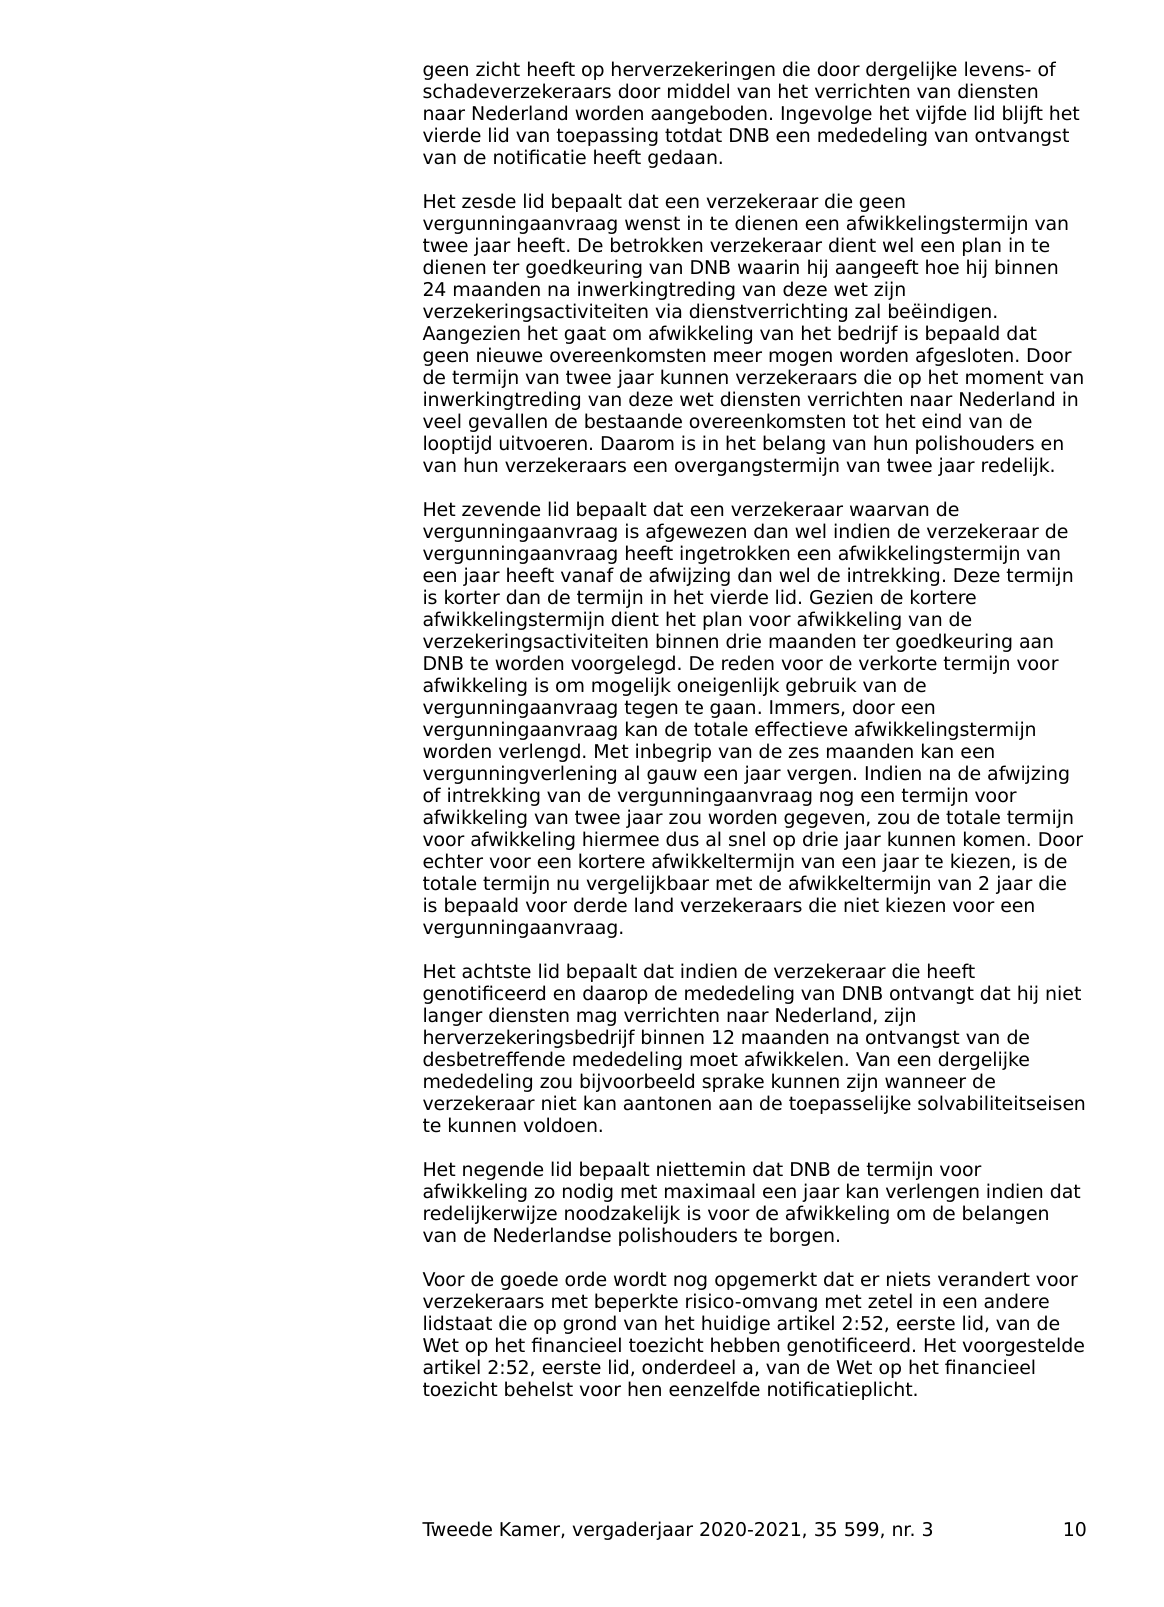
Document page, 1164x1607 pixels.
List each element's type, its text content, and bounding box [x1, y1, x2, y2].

text Het achtste lid bepaalt dat indien de verzekeraar die heeft genotificeerd en daarop de mededeling van DNB ontvangt dat hij niet langer diensten mag verrichten naar Nederland, zijn herverzekeringsbedrijf binnen 12 maanden na ontvangst van de desbetreffende mededeling moet afwikkelen. Van een dergelijke mededeling zou bijvoorbeeld sprake kunnen zijn wanneer de verzekeraar niet kan aantonen aan de toepasselijke solvabiliteitseisen te kunnen voldoen. [422, 961, 1087, 1137]
text geen zicht heeft op herverzekeringen die door dergelijke levens- of schadeverzekeraars door middel van het verrichten van diensten naar Nederland worden aangeboden. Ingevolge het vijfde lid blijft het vierde lid van toepassing totdat DNB een mededeling van ontvangst van de notificatie heeft gedaan. [422, 59, 1087, 169]
text Het zevende lid bepaalt dat een verzekeraar waarvan de vergunningaanvraag is afgewezen dan wel indien de verzekeraar de vergunningaanvraag heeft ingetrokken een afwikkelingstermijn van een jaar heeft vanaf de afwijzing dan wel de intrekking. Deze termijn is korter dan de termijn in het vierde lid. Gezien de kortere afwikkelingstermijn dient het plan voor afwikkeling van de verzekeringsactiviteiten binnen drie maanden ter goedkeuring aan DNB te worden voorgelegd. De reden voor de verkorte termijn voor afwikkeling is om mogelijk oneigenlijk gebruik van de vergunningaanvraag tegen te gaan. Immers, door een vergunningaanvraag kan de totale effectieve afwikkelingstermijn worden verlengd. Met inbegrip van de zes maanden kan een vergunningverlening al gauw een jaar vergen. Indien na de afwijzing of intrekking van de vergunningaanvraag nog een termijn voor afwikkeling van twee jaar zou worden gegeven, zou de totale termijn voor afwikkeling hiermee dus al snel op drie jaar kunnen komen. Door echter voor een kortere afwikkeltermijn van een jaar te kiezen, is de totale termijn nu vergelijkbaar met de afwikkeltermijn van 2 jaar die is bepaald voor derde land verzekeraars die niet kiezen voor een vergunningaanvraag. [422, 499, 1087, 939]
text Het zesde lid bepaalt dat een verzekeraar die geen vergunningaanvraag wenst in te dienen een afwikkelingstermijn van twee jaar heeft. De betrokken verzekeraar dient wel een plan in te dienen ter goedkeuring van DNB waarin hij aangeeft hoe hij binnen 24 maanden na inwerkingtreding van deze wet zijn verzekeringsactiviteiten via dienstverrichting zal beëindigen. Aangezien het gaat om afwikkeling van het bedrijf is bepaald dat geen nieuwe overeenkomsten meer mogen worden afgesloten. Door de termijn van twee jaar kunnen verzekeraars die op het moment van inwerkingtreding van deze wet diensten verrichten naar Nederland in veel gevallen de bestaande overeenkomsten tot het eind van de looptijd uitvoeren. Daarom is in het belang van hun polishouders en van hun verzekeraars een overgangstermijn van twee jaar redelijk. [422, 191, 1087, 477]
text Het negende lid bepaalt niettemin dat DNB de termijn voor afwikkeling zo nodig met maximaal een jaar kan verlengen indien dat redelijkerwijze noodzakelijk is voor de afwikkeling om de belangen van de Nederlandse polishouders te borgen. [422, 1159, 1087, 1247]
text Voor de goede orde wordt nog opgemerkt dat er niets verandert voor verzekeraars met beperkte risico-omvang met zetel in een andere lidstaat die op grond van het huidige artikel 2:52, eerste lid, van de Wet op het financieel toezicht hebben genotificeerd. Het voorgestelde artikel 2:52, eerste lid, onderdeel a, van de Wet op het financieel toezicht behelst voor hen eenzelfde notificatieplicht. [422, 1269, 1087, 1401]
